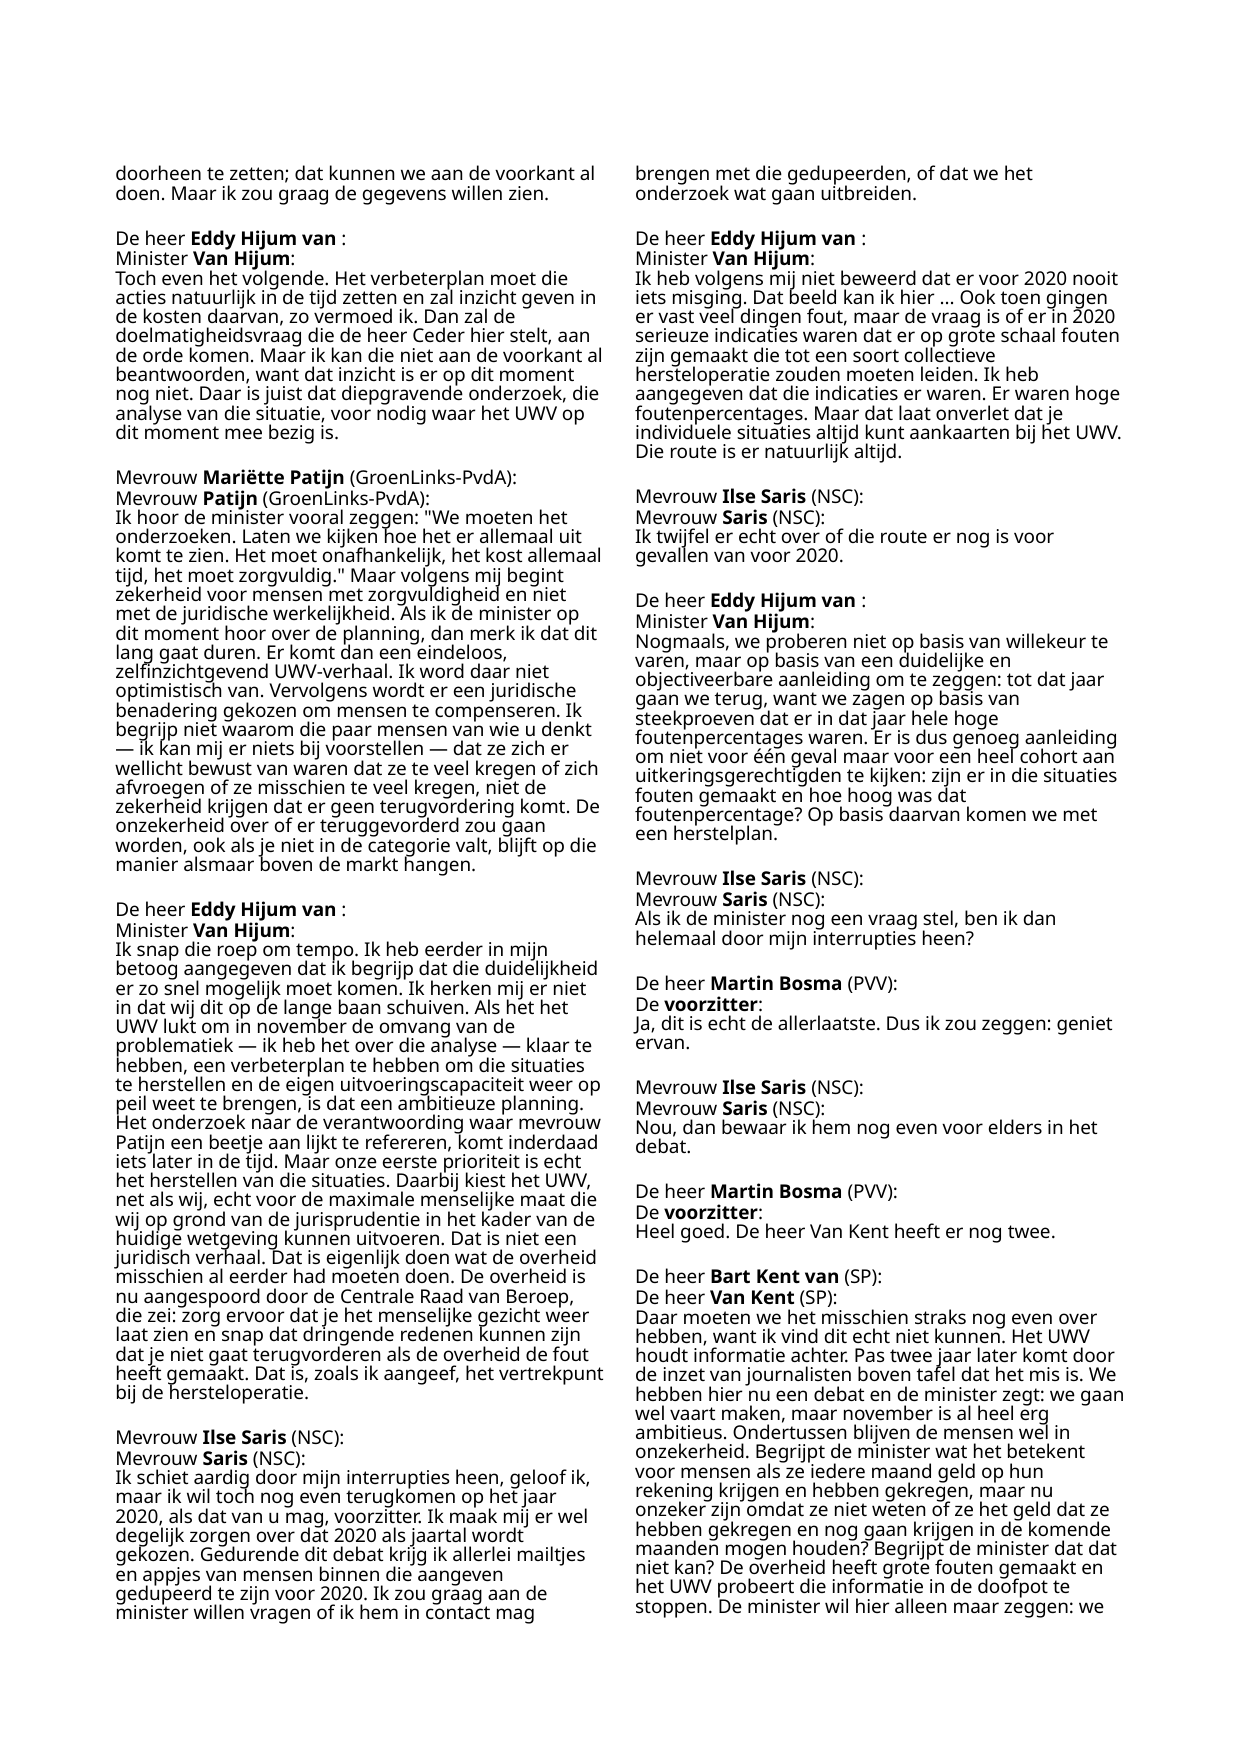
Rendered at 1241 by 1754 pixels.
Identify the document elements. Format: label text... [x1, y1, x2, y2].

text Mevrouw Ilse Saris (NSC): [635, 483, 1125, 509]
text Ik twijfel er echt over of die route er nog is voor gevallen van voor 2020. [635, 528, 1125, 567]
text Daar moeten we het misschien straks nog even over hebben, want ik vind dit echt niet kunnen. Het UWV houdt informatie achter. Pas twee jaar later komt door de inzet van journalisten boven tafel dat het mis is. We hebben hier nu een debat en de minister zegt: we gaan wel vaart maken, maar november is al heel erg ambitieus. Ondertussen blijven de mensen wel in onzekerheid. Begrijpt de minister wat het betekent voor mensen als ze iedere maand geld op hun rekening krijgen en hebben gekregen, maar nu onzeker zijn omdat ze niet weten of ze het geld dat ze hebben gekregen en nog gaan krijgen in de komende maanden mogen houden? Begrijpt de minister dat dat niet kan? De overheid heeft grote fouten gemaakt en het UWV probeert die informatie in de doofpot te stoppen. De minister wil hier alleen maar zeggen: we [635, 1309, 1125, 1617]
text Mevrouw Saris (NSC): [115, 1450, 605, 1469]
text Minister Van Hijum: [635, 250, 1125, 270]
text doorheen te zetten; dat kunnen we aan de voorkant al doen. Maar ik zou graag de gegevens willen zien. [115, 165, 605, 204]
text De heer Eddy Hijum van : [115, 896, 605, 922]
text Als ik de minister nog een vraag stel, ben ik dan helemaal door mijn interrupties heen? [635, 910, 1125, 949]
text De heer Eddy Hijum van : [115, 225, 605, 250]
text Minister Van Hijum: [115, 922, 605, 941]
text Ik schiet aardig door mijn interrupties heen, geloof ik, maar ik wil toch nog even terugkomen op het jaar 2020, als dat van u mag, voorzitter. Ik maak mij er wel degelijk zorgen over dat 2020 als jaartal wordt gekozen. Gedurende dit debat krijg ik allerlei mailtjes en appjes van mensen binnen die aangeven gedupeerd te zijn voor 2020. Ik zou graag aan de minister willen vragen of ik hem in contact mag [115, 1469, 605, 1623]
text De heer Martin Bosma (PVV): [635, 970, 1125, 996]
text Mevrouw Saris (NSC): [635, 1100, 1125, 1119]
text De voorzitter: [635, 1204, 1125, 1223]
text Ik heb volgens mij niet beweerd dat er voor 2020 nooit iets misging. Dat beeld kan ik hier ... Ook toen gingen er vast veel dingen fout, maar de vraag is of er in 2020 serieuze indicaties waren dat er op grote schaal fouten zijn gemaakt die tot een soort collectieve hersteloperatie zouden moeten leiden. Ik heb aangegeven dat die indicaties er waren. Er waren hoge foutenpercentages. Maar dat laat onverlet dat je individuele situaties altijd kunt aankaarten bij het UWV. Die route is er natuurlijk altijd. [635, 270, 1125, 462]
text Mevrouw Saris (NSC): [635, 891, 1125, 910]
text De voorzitter: [635, 996, 1125, 1015]
text Mevrouw Ilse Saris (NSC): [115, 1424, 605, 1450]
text Mevrouw Saris (NSC): [635, 509, 1125, 528]
text Nou, dan bewaar ik hem nog even voor elders in het debat. [635, 1119, 1125, 1158]
text Nogmaals, we proberen niet op basis van willekeur te varen, maar op basis van een duidelijke en objectiveerbare aanleiding om te zeggen: tot dat jaar gaan we terug, want we zagen op basis van steekproeven dat er in dat jaar hele hoge foutenpercentages waren. Er is dus genoeg aanleiding om niet voor één geval maar voor een heel cohort aan uitkeringsgerechtigden te kijken: zijn er in die situaties fouten gemaakt en hoe hoog was dat foutenpercentage? Op basis daarvan komen we met een herstelplan. [635, 633, 1125, 844]
text Ik hoor de minister vooral zeggen: "We moeten het onderzoeken. Laten we kijken hoe het er allemaal uit komt te zien. Het moet onafhankelijk, het kost allemaal tijd, het moet zorgvuldig." Maar volgens mij begint zekerheid voor mensen met zorgvuldigheid en niet met de juridische werkelijkheid. Als ik de minister op dit moment hoor over de planning, dan merk ik dat dit lang gaat duren. Er komt dan een eindeloos, zelfinzichtgevend UWV-verhaal. Ik word daar niet optimistisch van. Vervolgens wordt er een juridische benadering gekozen om mensen te compenseren. Ik begrijp niet waarom die paar mensen van wie u denkt — ik kan mij er niets bij voorstellen — dat ze zich er wellicht bewust van waren dat ze te veel kregen of zich afvroegen of ze misschien te veel kregen, niet de zekerheid krijgen dat er geen terugvordering komt. De onzekerheid over of er teruggevorderd zou gaan worden, ook als je niet in de categorie valt, blijft op die manier alsmaar boven de markt hangen. [115, 509, 605, 875]
text Mevrouw Patijn (GroenLinks-PvdA): [115, 490, 605, 509]
text Minister Van Hijum: [635, 613, 1125, 633]
text Minister Van Hijum: [115, 250, 605, 270]
text Mevrouw Ilse Saris (NSC): [635, 865, 1125, 891]
text De heer Martin Bosma (PVV): [635, 1178, 1125, 1204]
text Mevrouw Ilse Saris (NSC): [635, 1074, 1125, 1100]
text Heel goed. De heer Van Kent heeft er nog twee. [635, 1223, 1125, 1243]
text Ja, dit is echt de allerlaatste. Dus ik zou zeggen: geniet ervan. [635, 1015, 1125, 1053]
text De heer Eddy Hijum van : [635, 225, 1125, 250]
text De heer Eddy Hijum van : [635, 588, 1125, 613]
text brengen met die gedupeerden, of dat we het onderzoek wat gaan uitbreiden. [635, 165, 1125, 204]
text De heer Bart Kent van (SP): [635, 1264, 1125, 1289]
text Toch even het volgende. Het verbeterplan moet die acties natuurlijk in de tijd zetten en zal inzicht geven in de kosten daarvan, zo vermoed ik. Dan zal de doelmatigheidsvraag die de heer Ceder hier stelt, aan de orde komen. Maar ik kan die niet aan de voorkant al beantwoorden, want dat inzicht is er op dit moment nog niet. Daar is juist dat diepgravende onderzoek, die analyse van die situatie, voor nodig waar het UWV op dit moment mee bezig is. [115, 270, 605, 443]
text Ik snap die roep om tempo. Ik heb eerder in mijn betoog aangegeven dat ik begrijp dat die duidelijkheid er zo snel mogelijk moet komen. Ik herken mij er niet in dat wij dit op de lange baan schuiven. Als het het UWV lukt om in november de omvang van de problematiek — ik heb het over die analyse — klaar te hebben, een verbeterplan te hebben om die situaties te herstellen en de eigen uitvoeringscapaciteit weer op peil weet te brengen, is dat een ambitieuze planning. Het onderzoek naar de verantwoording waar mevrouw Patijn een beetje aan lijkt te refereren, komt inderdaad iets later in de tijd. Maar onze eerste prioriteit is echt het herstellen van die situaties. Daarbij kiest het UWV, net als wij, echt voor de maximale menselijke maat die wij op grond van de jurisprudentie in het kader van de huidige wetgeving kunnen uitvoeren. Dat is niet een juridisch verhaal. Dat is eigenlijk doen wat de overheid misschien al eerder had moeten doen. De overheid is nu aangespoord door de Centrale Raad van Beroep, die zei: zorg ervoor dat je het menselijke gezicht weer laat zien en snap dat dringende redenen kunnen zijn dat je niet gaat terugvorderen als de overheid de fout heeft gemaakt. Dat is, zoals ik aangeef, het vertrekpunt bij de hersteloperatie. [115, 941, 605, 1403]
text Mevrouw Mariëtte Patijn (GroenLinks-PvdA): [115, 464, 605, 490]
text De heer Van Kent (SP): [635, 1289, 1125, 1309]
